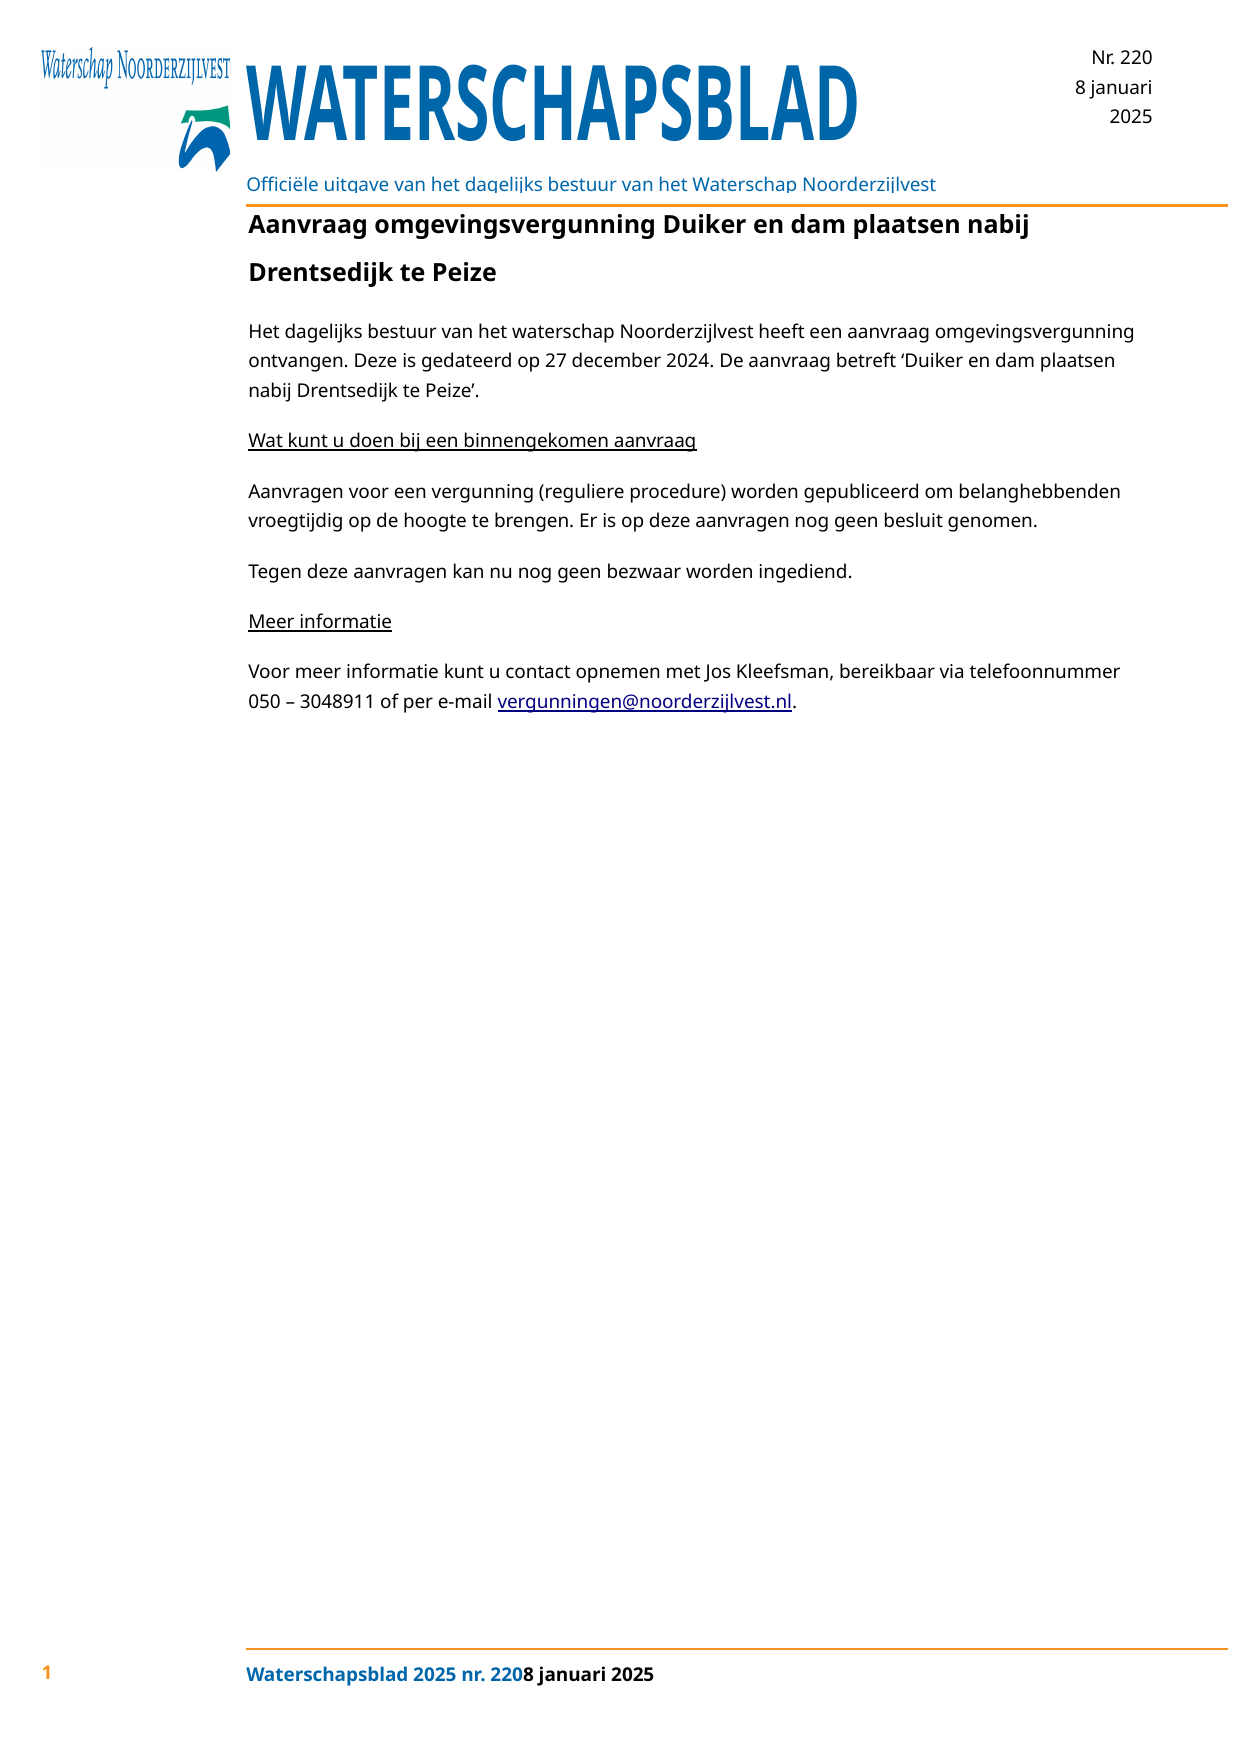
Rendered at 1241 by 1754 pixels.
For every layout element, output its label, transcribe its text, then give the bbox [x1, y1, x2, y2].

text Meer informatie [248, 608, 1152, 634]
text Wat kunt u doen bij een binnengekomen aanvraag [248, 427, 1152, 453]
picture [41, 47, 231, 172]
text Tegen deze aanvragen kan nu nog geen bezwaar worden ingediend. [248, 558, 1152, 584]
text Aanvragen voor een vergunning (reguliere procedure) worden gepubliceerd om belanghebbenden vroegtijdig op de hoogte te brengen. Er is op deze aanvragen nog geen besluit genomen. [248, 478, 1152, 533]
text Voor meer informatie kunt u contact opnemen met Jos Kleefsman, bereikbaar via telefoonnummer 050 – 3048911 of per e-mail vergunningen@noorderzijlvest.nl. [248, 659, 1152, 714]
text Het dagelijks bestuur van het waterschap Noorderzijlvest heeft een aanvraag omgevingsvergunning ontvangen. Deze is gedateerd op 27 december 2024. De aanvraag betreft ‘Duiker en dam plaatsen nabij Drentsedijk te Peize’. [248, 318, 1152, 403]
text Aanvraag omgevingsvergunning Duiker en dam plaatsen nabij Drentsedijk te Peize [248, 207, 1152, 288]
